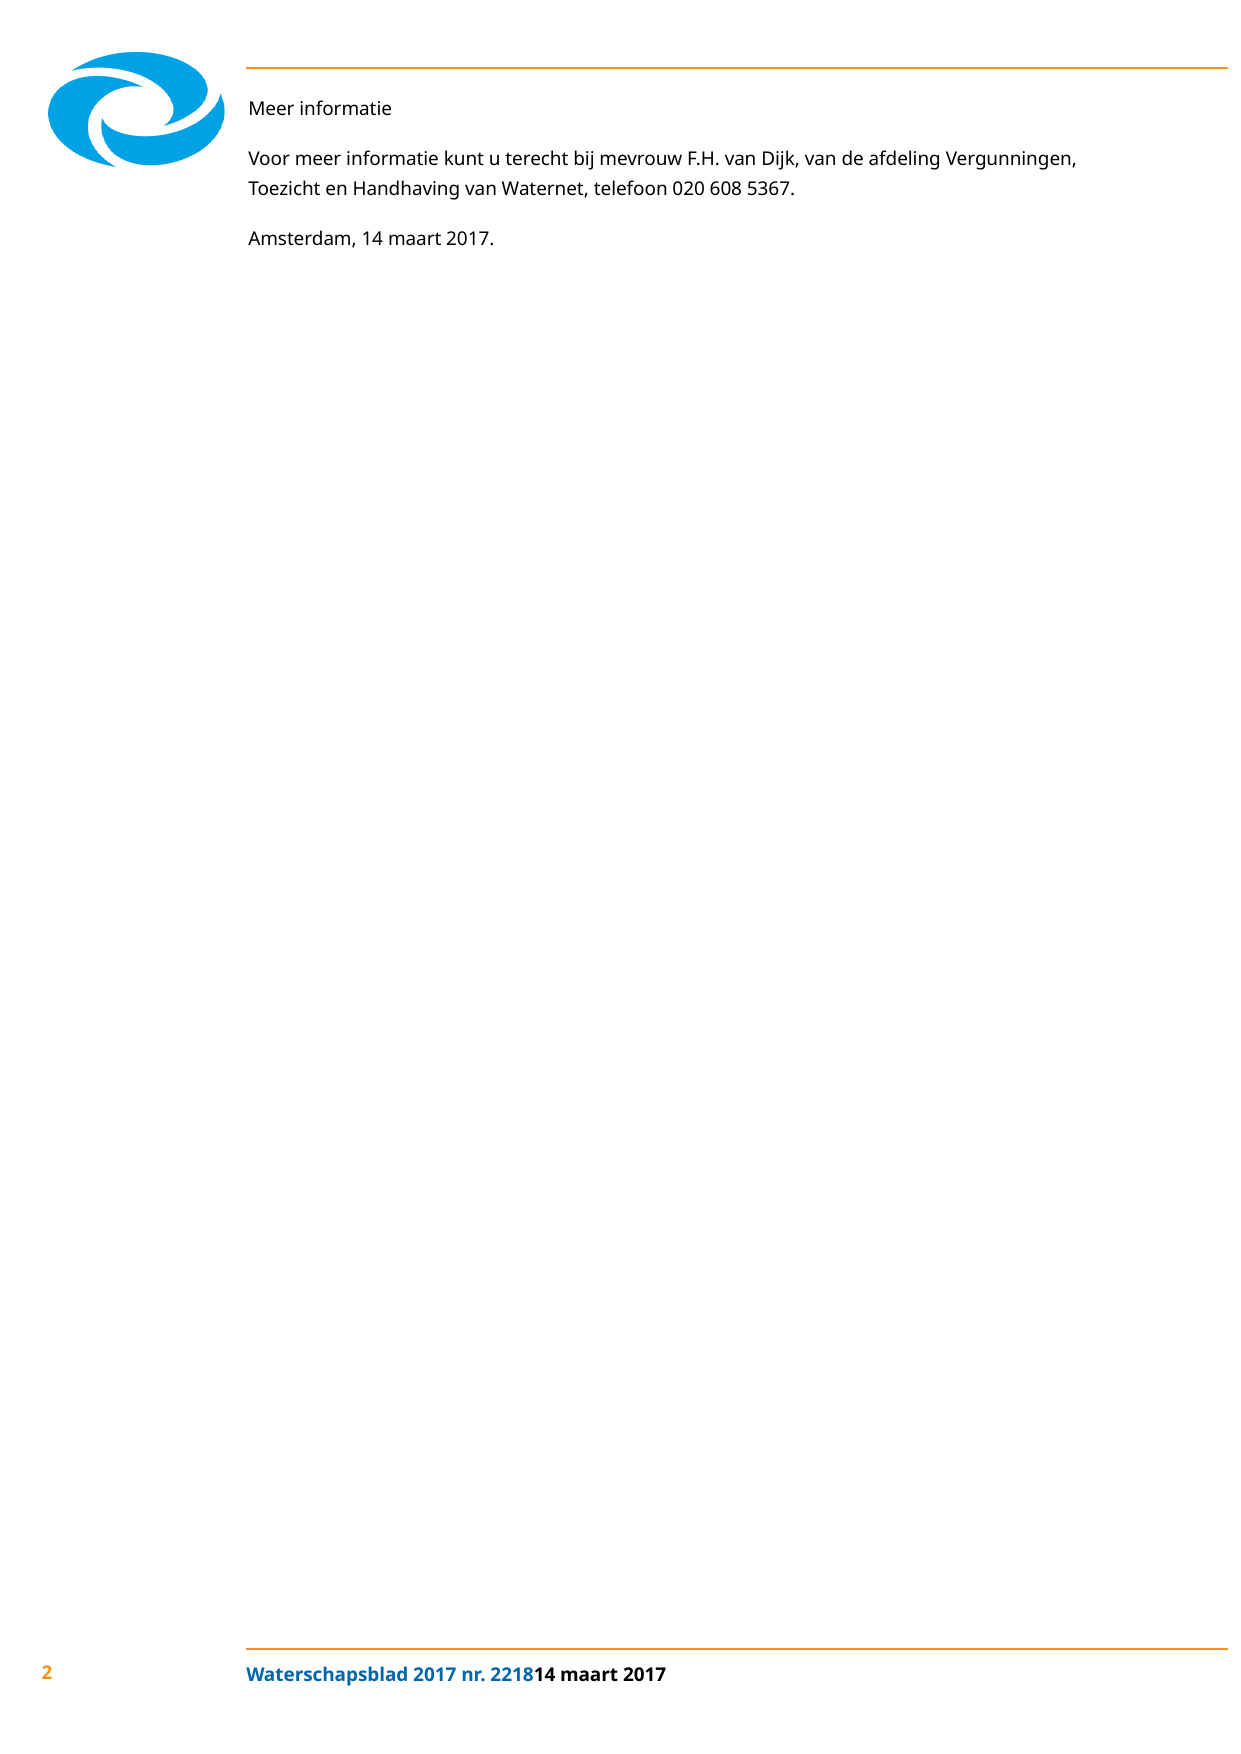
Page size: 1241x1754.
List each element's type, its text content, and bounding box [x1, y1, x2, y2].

text Meer informatie [248, 95, 1152, 121]
text Amsterdam, 14 maart 2017. [248, 225, 1152, 251]
picture [41, 47, 231, 172]
text Voor meer informatie kunt u terecht bij mevrouw F.H. van Dijk, van de afdeling Vergunningen, Toezicht en Handhaving van Waternet, telefoon 020 608 5367. [248, 145, 1152, 201]
